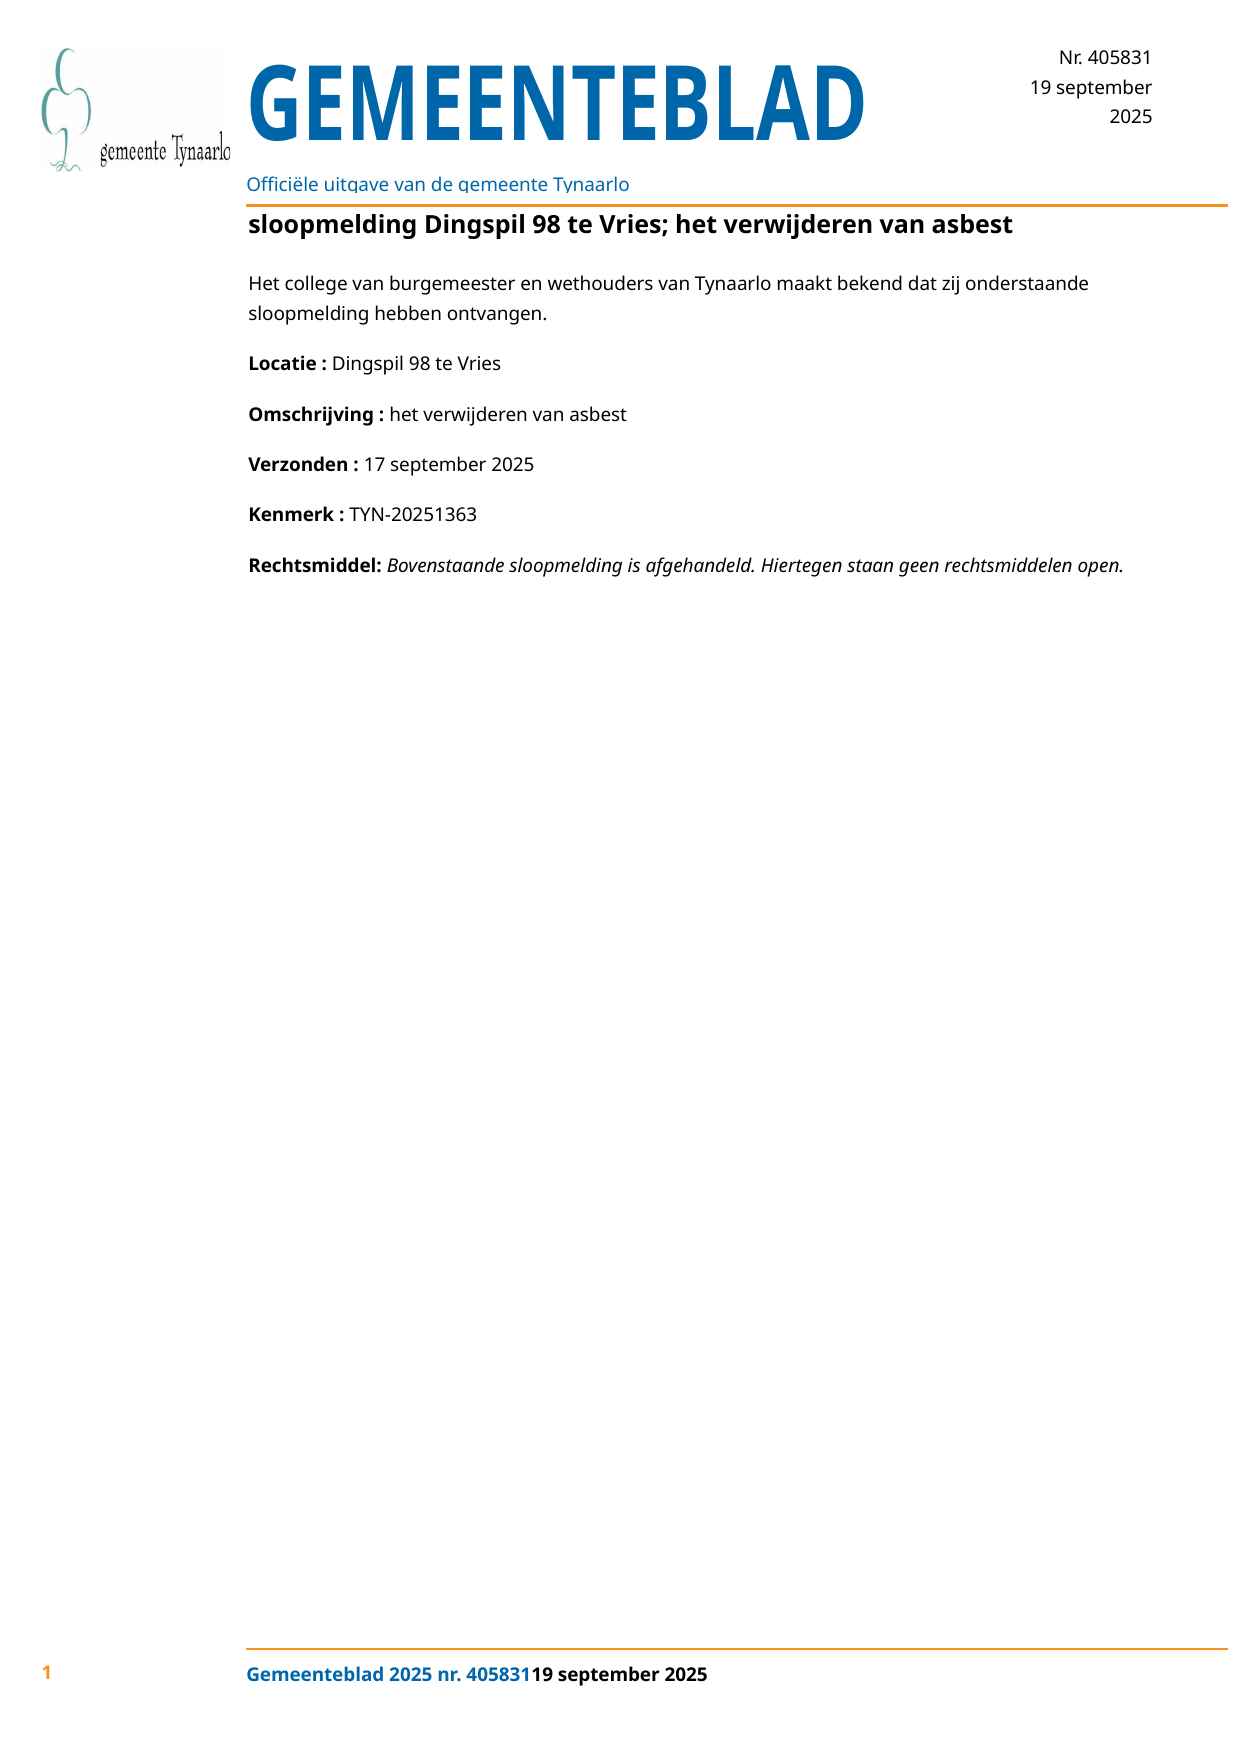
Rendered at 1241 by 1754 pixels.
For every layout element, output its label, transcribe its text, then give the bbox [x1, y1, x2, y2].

text Locatie : Dingspil 98 te Vries [248, 350, 1152, 376]
text Verzonden : 17 september 2025 [248, 451, 1152, 477]
text Rechtsmiddel: Bovenstaande sloopmelding is afgehandeld. Hiertegen staan geen rechtsmiddelen open. [248, 552, 1152, 578]
picture [41, 47, 231, 172]
text Het college van burgemeester en wethouders van Tynaarlo maakt bekend dat zij onderstaande sloopmelding hebben ontvangen. [248, 270, 1152, 326]
text Omschrijving : het verwijderen van asbest [248, 401, 1152, 426]
text Kenmerk : TYN-20251363 [248, 502, 1152, 527]
text sloopmelding Dingspil 98 te Vries; het verwijderen van asbest [248, 207, 1152, 241]
